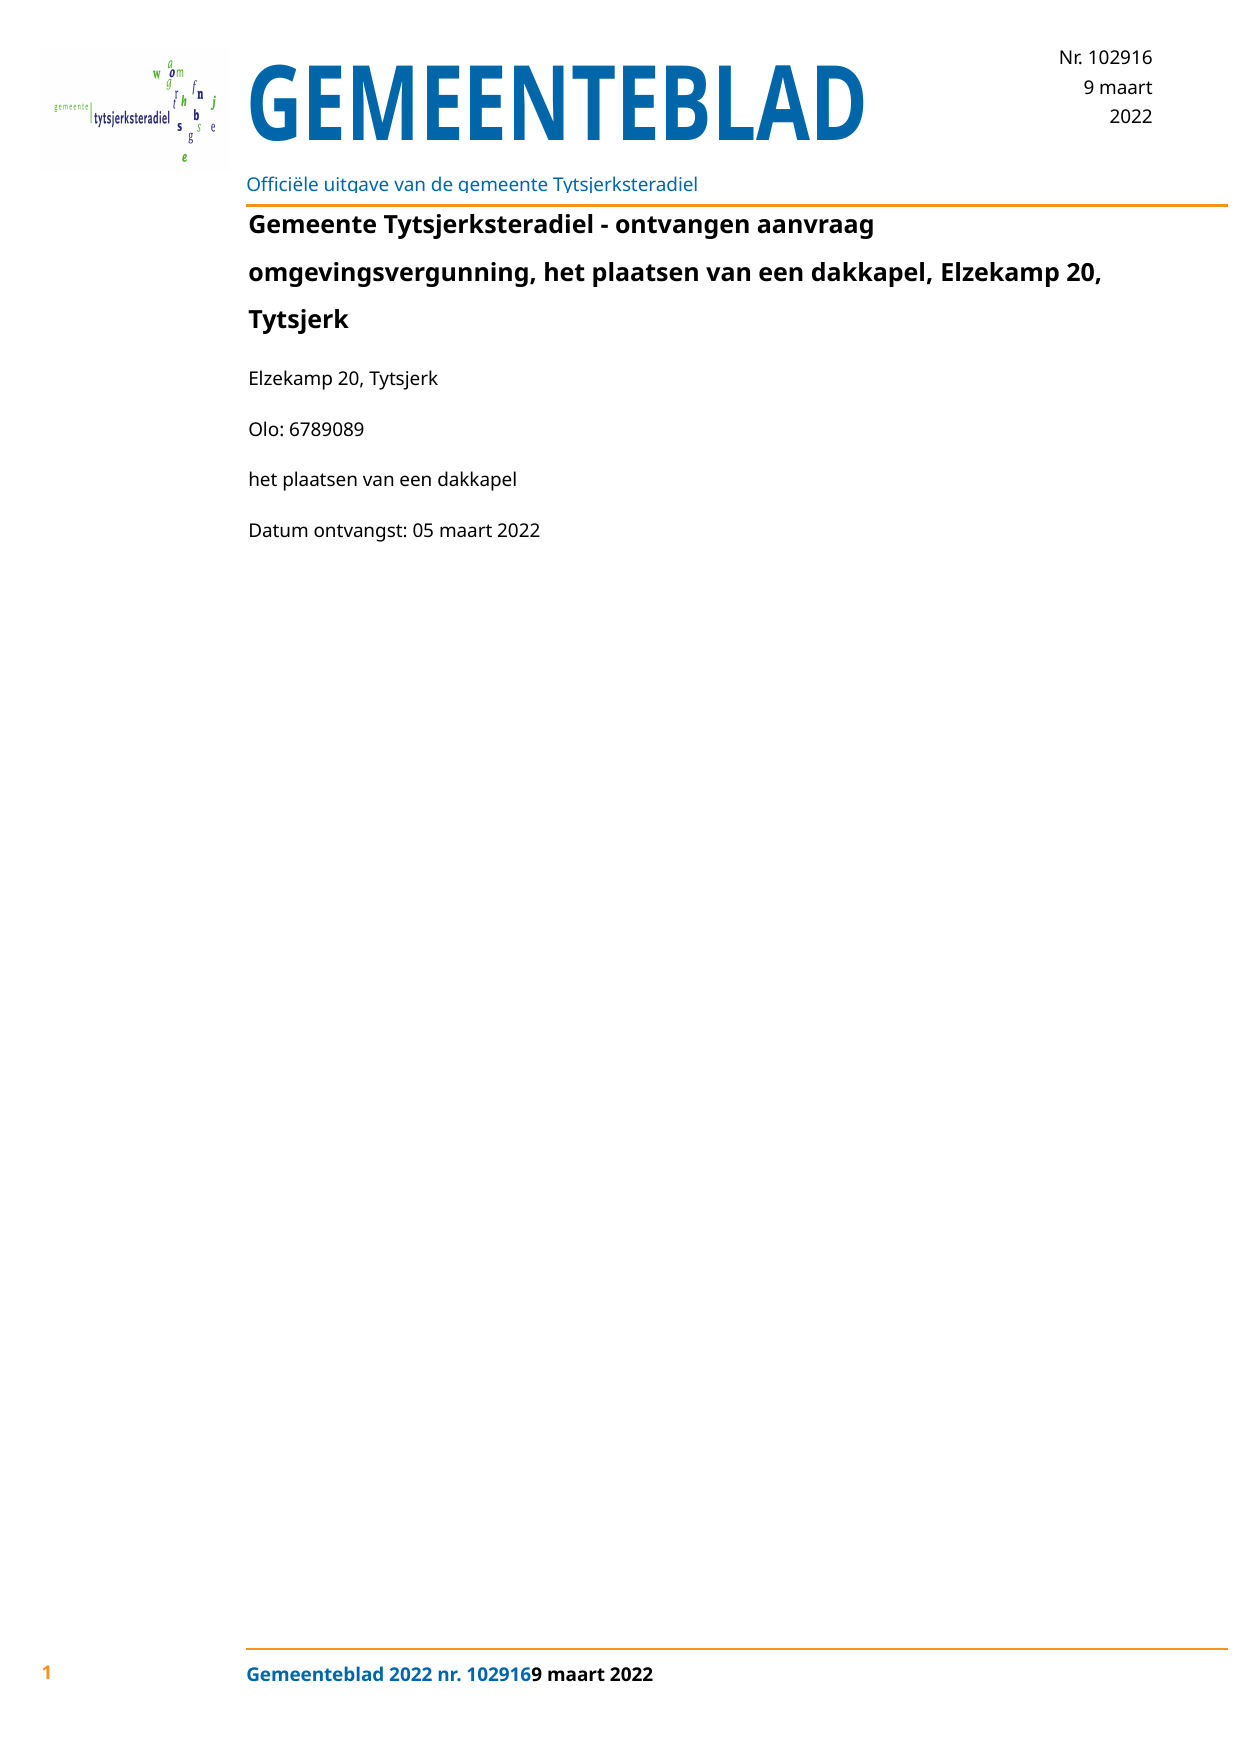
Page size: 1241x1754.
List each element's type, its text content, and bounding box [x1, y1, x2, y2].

text het plaatsen van een dakkapel [248, 466, 1152, 492]
picture [41, 47, 231, 172]
text Olo: 6789089 [248, 416, 1152, 442]
text Datum ontvangst: 05 maart 2022 [248, 517, 1152, 542]
text Elzekamp 20, Tytsjerk [248, 366, 1152, 391]
text Gemeente Tytsjerksteradiel - ontvangen aanvraag omgevingsvergunning, het plaatsen van een dakkapel, Elzekamp 20, Tytsjerk [248, 207, 1152, 336]
